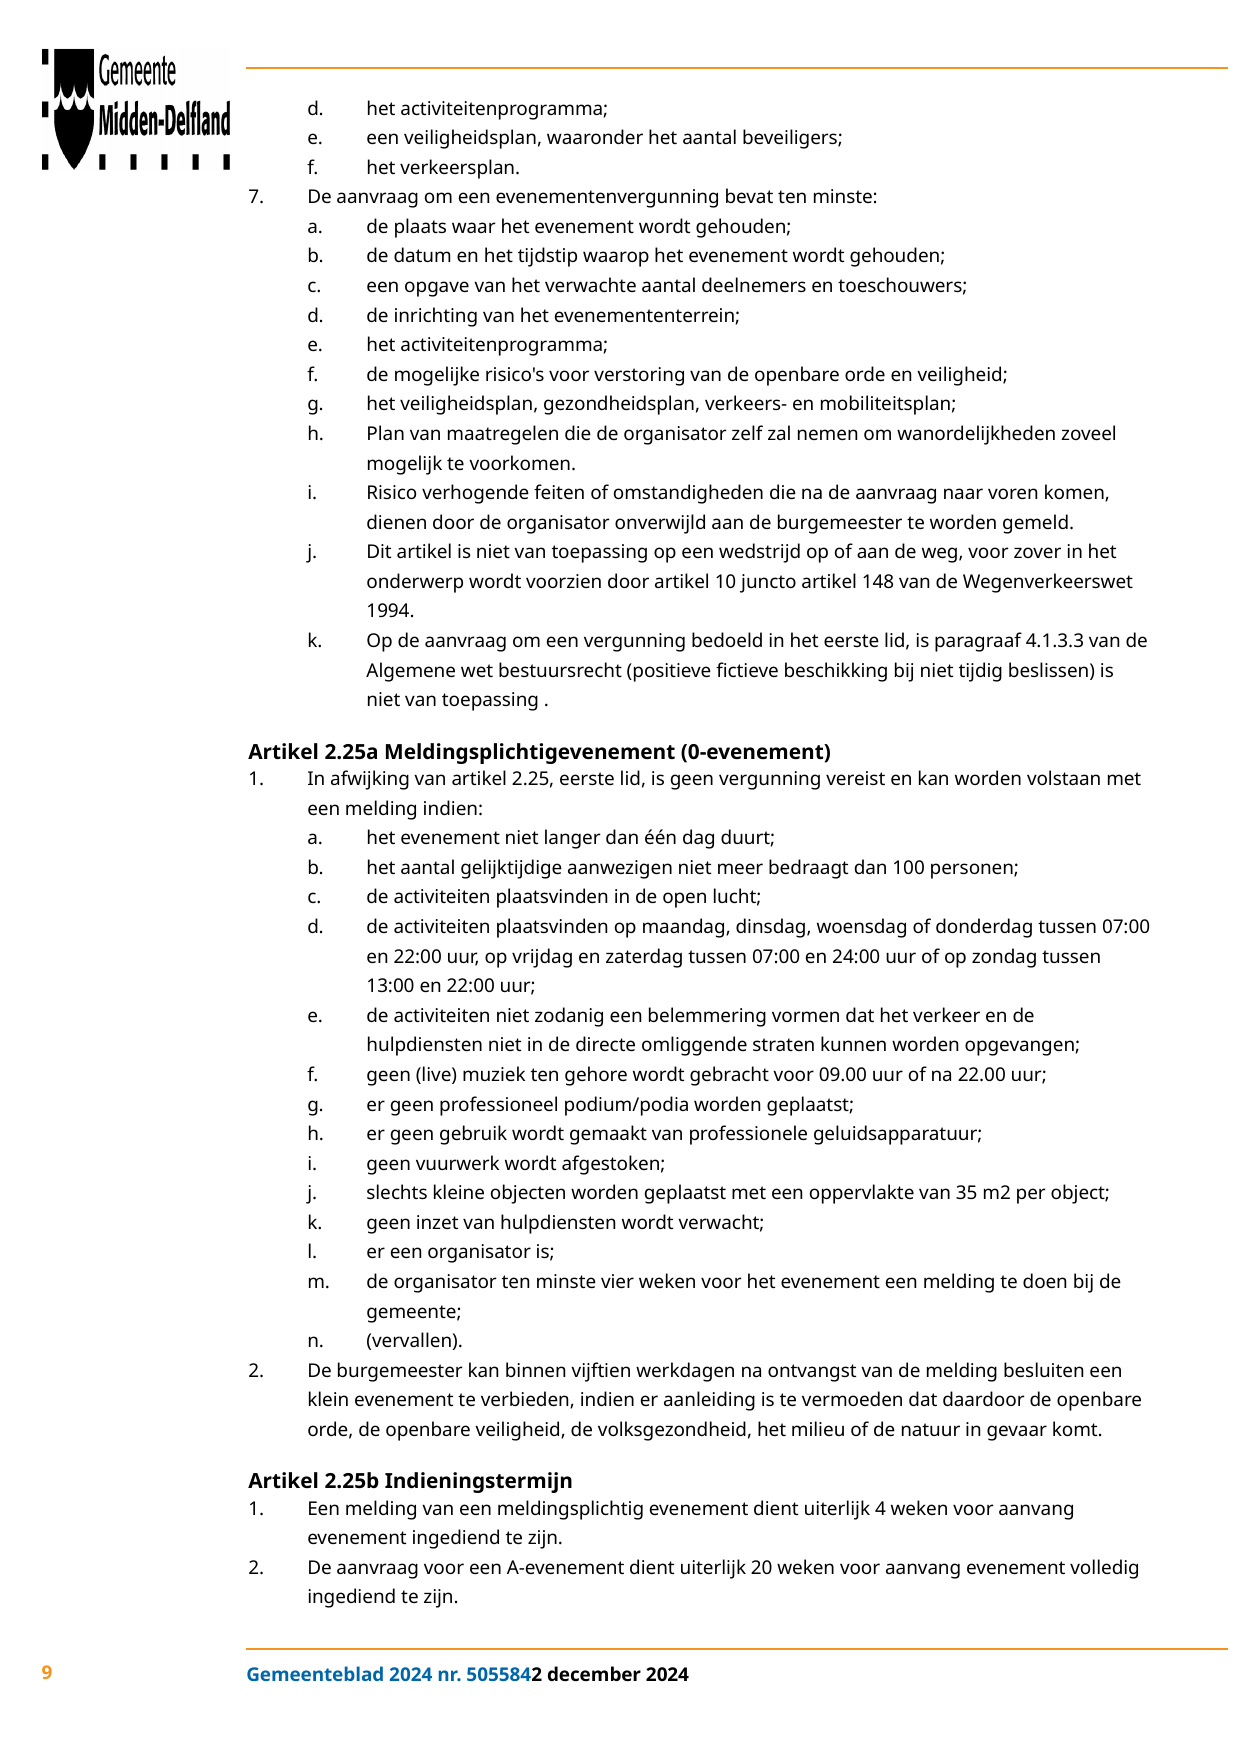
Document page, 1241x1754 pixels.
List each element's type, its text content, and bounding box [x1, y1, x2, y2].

list geen inzet van hulpdiensten wordt verwacht; [307, 1209, 1152, 1235]
picture [41, 47, 231, 172]
list het verkeersplan. [307, 154, 1152, 180]
list geen vuurwerk wordt afgestoken; [307, 1150, 1152, 1176]
list De aanvraag voor een A-evenement dient uiterlijk 20 weken voor aanvang evenement volledig ingediend te zijn. [248, 1554, 1152, 1609]
list slechts kleine objecten worden geplaatst met een oppervlakte van 35 m2 per object; [307, 1179, 1152, 1205]
list een veiligheidsplan, waaronder het aantal beveiligers; [307, 124, 1152, 150]
list de activiteiten plaatsvinden op maandag, dinsdag, woensdag of donderdag tussen 07:00 en 22:00 uur, op vrijdag en zaterdag tussen 07:00 en 24:00 uur of op zondag tussen 13:00 en 22:00 uur; [307, 913, 1152, 998]
list er geen professioneel podium/podia worden geplaatst; [307, 1091, 1152, 1116]
list het aantal gelijktijdige aanwezigen niet meer bedraagt dan 100 personen; [307, 854, 1152, 880]
list er geen gebruik wordt gemaakt van professionele geluidsapparatuur; [307, 1120, 1152, 1146]
list er een organisator is; [307, 1239, 1152, 1264]
list Risico verhogende feiten of omstandigheden die na de aanvraag naar voren komen, dienen door de organisator onverwijld aan de burgemeester te worden gemeld. [307, 479, 1152, 535]
list het activiteitenprogramma; [307, 331, 1152, 357]
list de mogelijke risico's voor verstoring van de openbare orde en veiligheid; [307, 361, 1152, 387]
list In afwijking van artikel 2.25, eerste lid, is geen vergunning vereist en kan worden volstaan met een melding indien: [248, 765, 1152, 821]
list de activiteiten niet zodanig een belemmering vormen dat het verkeer en de hulpdiensten niet in de directe omliggende straten kunnen worden opgevangen; [307, 1002, 1152, 1057]
list De burgemeester kan binnen vijftien werkdagen na ontvangst van de melding besluiten een klein evenement te verbieden, indien er aanleiding is te vermoeden dat daardoor de openbare orde, de openbare veiligheid, de volksgezondheid, het milieu of de natuur in gevaar komt. [248, 1357, 1152, 1442]
list het evenement niet langer dan één dag duurt; [307, 824, 1152, 850]
list de inrichting van het evenemententerrein; [307, 302, 1152, 328]
list De aanvraag om een evenementenvergunning bevat ten minste: [248, 183, 1152, 209]
list Plan van maatregelen die de organisator zelf zal nemen om wanordelijkheden zoveel mogelijk te voorkomen. [307, 420, 1152, 476]
list het veiligheidsplan, gezondheidsplan, verkeers- en mobiliteitsplan; [307, 391, 1152, 416]
text Artikel 2.25b Indieningstermijn [248, 1467, 1152, 1495]
list de plaats waar het evenement wordt gehouden; [307, 213, 1152, 239]
text Artikel 2.25a Meldingsplichtigevenement (0-evenement) [248, 737, 1152, 765]
list de datum en het tijdstip waarop het evenement wordt gehouden; [307, 243, 1152, 268]
list Dit artikel is niet van toepassing op een wedstrijd op of aan de weg, voor zover in het onderwerp wordt voorzien door artikel 10 juncto artikel 148 van de Wegenverkeerswet 1994. [307, 538, 1152, 623]
list de activiteiten plaatsvinden in de open lucht; [307, 884, 1152, 909]
list het activiteitenprogramma; [307, 95, 1152, 121]
list (vervallen). [307, 1327, 1152, 1353]
list Een melding van een meldingsplichtig evenement dient uiterlijk 4 weken voor aanvang evenement ingediend te zijn. [248, 1495, 1152, 1550]
list een opgave van het verwachte aantal deelnemers en toeschouwers; [307, 272, 1152, 298]
list de organisator ten minste vier weken voor het evenement een melding te doen bij de gemeente; [307, 1268, 1152, 1323]
list Op de aanvraag om een vergunning bedoeld in het eerste lid, is paragraaf 4.1.3.3 van de Algemene wet bestuursrecht (positieve fictieve beschikking bij niet tijdig beslissen) is niet van toepassing . [307, 627, 1152, 712]
list geen (live) muziek ten gehore wordt gebracht voor 09.00 uur of na 22.00 uur; [307, 1061, 1152, 1087]
